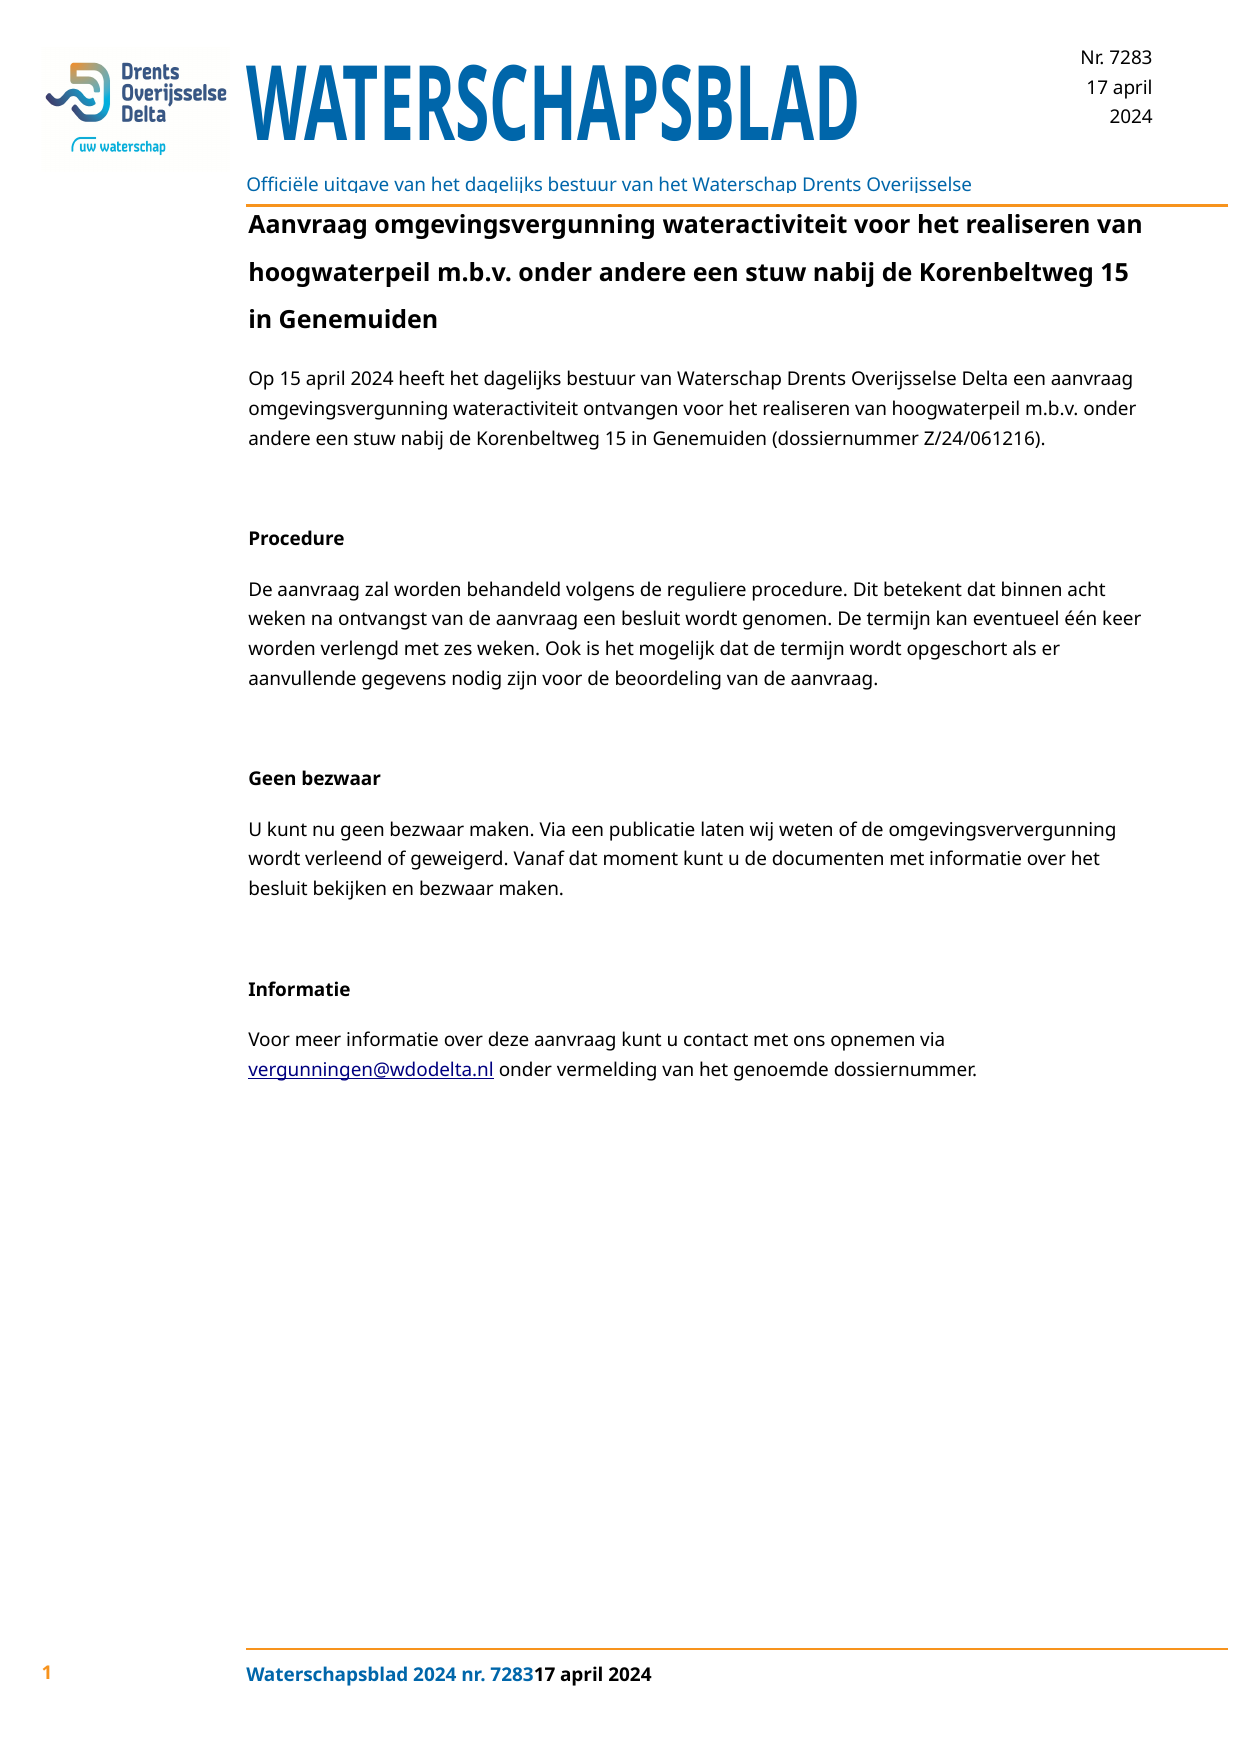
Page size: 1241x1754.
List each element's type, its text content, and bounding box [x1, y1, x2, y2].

text Geen bezwaar [248, 766, 1152, 791]
text Procedure [248, 526, 1152, 551]
text De aanvraag zal worden behandeld volgens de reguliere procedure. Dit betekent dat binnen acht weken na ontvangst van de aanvraag een besluit wordt genomen. De termijn kan eventueel één keer worden verlengd met zes weken. Ook is het mogelijk dat de termijn wordt opgeschort als er aanvullende gegevens nodig zijn voor de beoordeling van de aanvraag. [248, 576, 1152, 690]
text Voor meer informatie over deze aanvraag kunt u contact met ons opnemen via vergunningen@wdodelta.nl onder vermelding van het genoemde dossiernummer. [248, 1026, 1152, 1082]
text Informatie [248, 976, 1152, 1002]
text U kunt nu geen bezwaar maken. Via een publicatie laten wij weten of de omgevingsververgunning wordt verleend of geweigerd. Vanaf dat moment kunt u de documenten met informatie over het besluit bekijken en bezwaar maken. [248, 816, 1152, 901]
text Op 15 april 2024 heeft het dagelijks bestuur van Waterschap Drents Overijsselse Delta een aanvraag omgevingsvergunning wateractiviteit ontvangen voor het realiseren van hoogwaterpeil m.b.v. onder andere een stuw nabij de Korenbeltweg 15 in Genemuiden (dossiernummer Z/24/061216). [248, 366, 1152, 450]
text Aanvraag omgevingsvergunning wateractiviteit voor het realiseren van hoogwaterpeil m.b.v. onder andere een stuw nabij de Korenbeltweg 15 in Genemuiden [248, 207, 1152, 336]
picture [41, 47, 231, 172]
